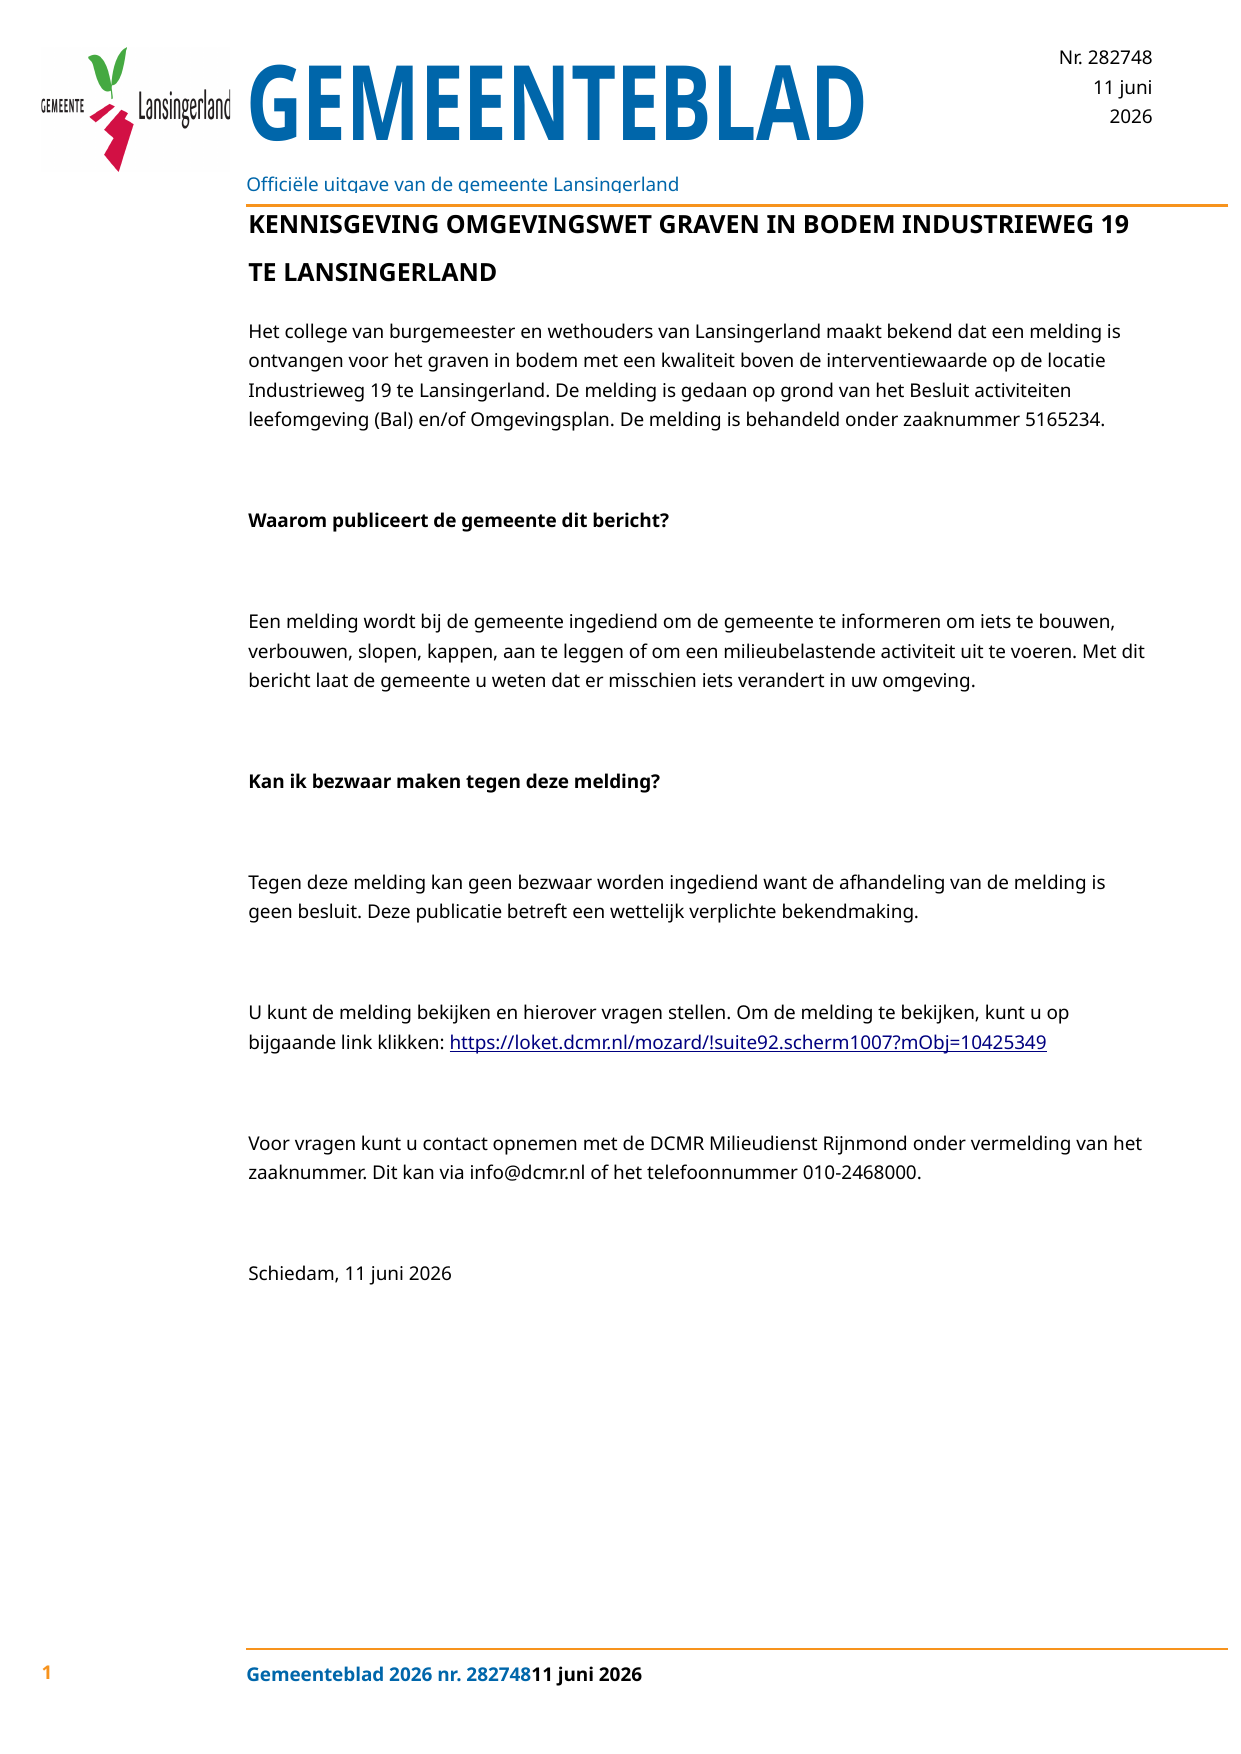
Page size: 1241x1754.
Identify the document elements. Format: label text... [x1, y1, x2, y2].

text Kan ik bezwaar maken tegen deze melding? [248, 768, 1152, 794]
text Het college van burgemeester en wethouders van Lansingerland maakt bekend dat een melding is ontvangen voor het graven in bodem met een kwaliteit boven de interventiewaarde op de locatie Industrieweg 19 te Lansingerland. De melding is gedaan op grond van het Besluit activiteiten leefomgeving (Bal) en/of Omgevingsplan. De melding is behandeld onder zaaknummer 5165234. [248, 318, 1152, 432]
text U kunt de melding bekijken en hierover vragen stellen. Om de melding te bekijken, kunt u op bijgaande link klikken: https://loket.dcmr.nl/mozard/!suite92.scherm1007?mObj=10425349 [248, 999, 1152, 1055]
text Tegen deze melding kan geen bezwaar worden ingediend want de afhandeling van de melding is geen besluit. Deze publicatie betreft een wettelijk verplichte bekendmaking. [248, 869, 1152, 924]
text Voor vragen kunt u contact opnemen met de DCMR Milieudienst Rijnmond onder vermelding van het zaaknummer. Dit kan via info@dcmr.nl of het telefoonnummer 010‑2468000. [248, 1130, 1152, 1185]
text Waarom publiceert de gemeente dit bericht? [248, 507, 1152, 533]
text KENNISGEVING OMGEVINGSWET GRAVEN IN BODEM INDUSTRIEWEG 19 TE LANSINGERLAND [248, 207, 1152, 288]
text Schiedam, 11 juni 2026 [248, 1260, 1152, 1286]
text Een melding wordt bij de gemeente ingediend om de gemeente te informeren om iets te bouwen, verbouwen, slopen, kappen, aan te leggen of om een milieubelastende activiteit uit te voeren. Met dit bericht laat de gemeente u weten dat er misschien iets verandert in uw omgeving. [248, 608, 1152, 693]
picture [41, 47, 231, 172]
